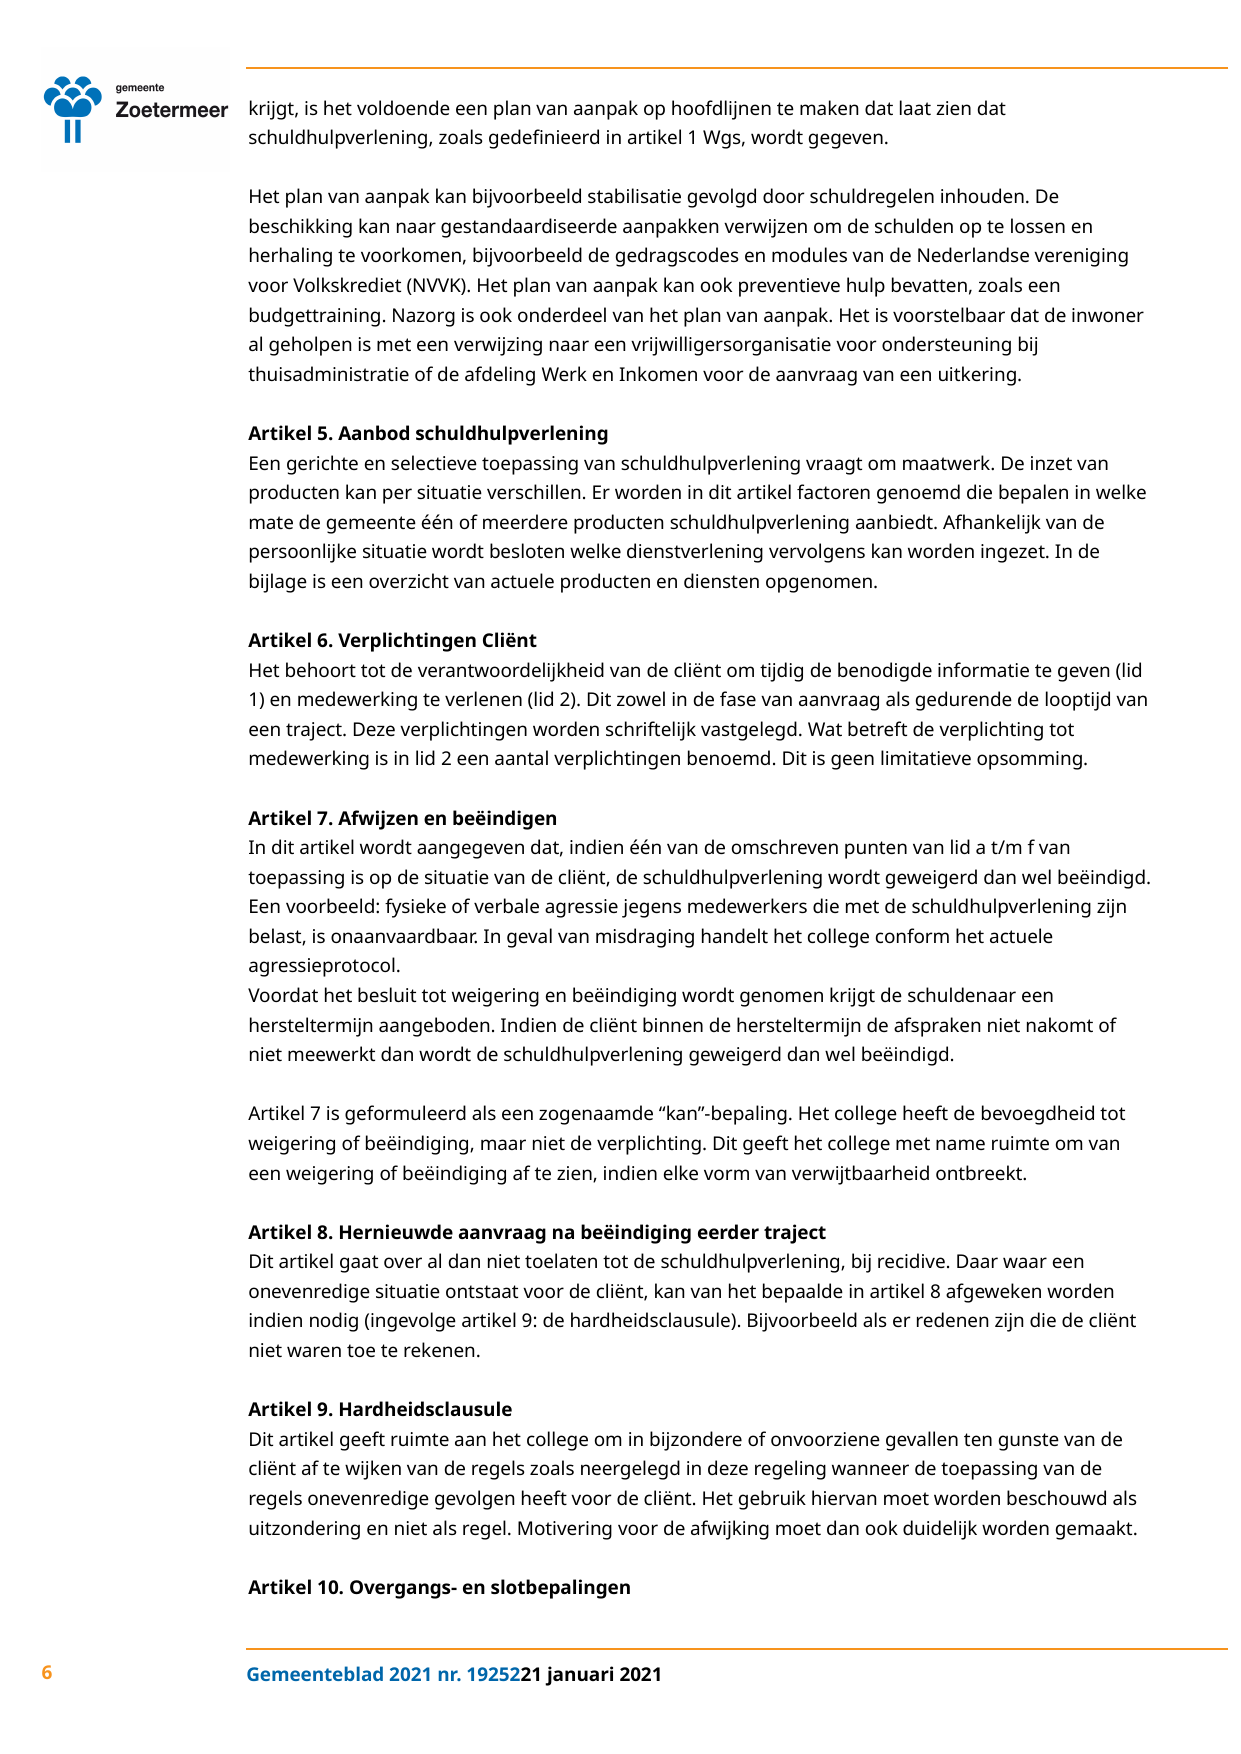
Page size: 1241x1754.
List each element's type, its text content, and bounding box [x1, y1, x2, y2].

text Voordat het besluit tot weigering en beëindiging wordt genomen krijgt de schuldenaar een hersteltermijn aangeboden. Indien de cliënt binnen de hersteltermijn de afspraken niet nakomt of niet meewerkt dan wordt de schuldhulpverlening geweigerd dan wel beëindigd. [248, 982, 1152, 1067]
picture [41, 47, 231, 172]
text krijgt, is het voldoende een plan van aanpak op hoofdlijnen te maken dat laat zien dat schuldhulpverlening, zoals gedefinieerd in artikel 1 Wgs, wordt gegeven. [248, 95, 1152, 150]
text Het plan van aanpak kan bijvoorbeeld stabilisatie gevolgd door schuldregelen inhouden. De beschikking kan naar gestandaardiseerde aanpakken verwijzen om de schulden op te lossen en herhaling te voorkomen, bijvoorbeeld de gedragscodes en modules van de Nederlandse vereniging voor Volkskrediet (NVVK). Het plan van aanpak kan ook preventieve hulp bevatten, zoals een budgettraining. Nazorg is ook onderdeel van het plan van aanpak. Het is voorstelbaar dat de inwoner al geholpen is met een verwijzing naar een vrijwilligersorganisatie voor ondersteuning bij thuisadministratie of de afdeling Werk en Inkomen voor de aanvraag van een uitkering. [248, 183, 1152, 387]
text Artikel 9. Hardheidsclausule [248, 1396, 1152, 1422]
text In dit artikel wordt aangegeven dat, indien één van de omschreven punten van lid a t/m f van toepassing is op de situatie van de cliënt, de schuldhulpverlening wordt geweigerd dan wel beëindigd. Een voorbeeld: fysieke of verbale agressie jegens medewerkers die met de schuldhulpverlening zijn belast, is onaanvaardbaar. In geval van misdraging handelt het college conform het actuele agressieprotocol. [248, 834, 1152, 978]
text Artikel 10. Overgangs- en slotbepalingen [248, 1574, 1152, 1600]
text Dit artikel geeft ruimte aan het college om in bijzondere of onvoorziene gevallen ten gunste van de cliënt af te wijken van de regels zoals neergelegd in deze regeling wanneer de toepassing van de regels onevenredige gevolgen heeft voor de cliënt. Het gebruik hiervan moet worden beschouwd als uitzondering en niet als regel. Motivering voor de afwijking moet dan ook duidelijk worden gemaakt. [248, 1426, 1152, 1541]
text Het behoort tot de verantwoordelijkheid van de cliënt om tijdig de benodigde informatie te geven (lid 1) en medewerking te verlenen (lid 2). Dit zowel in de fase van aanvraag als gedurende de looptijd van een traject. Deze verplichtingen worden schriftelijk vastgelegd. Wat betreft de verplichting tot medewerking is in lid 2 een aantal verplichtingen benoemd. Dit is geen limitatieve opsomming. [248, 657, 1152, 771]
text Artikel 8. Hernieuwde aanvraag na beëindiging eerder traject [248, 1219, 1152, 1245]
text Artikel 7 is geformuleerd als een zogenaamde “kan”-bepaling. Het college heeft de bevoegdheid tot weigering of beëindiging, maar niet de verplichting. Dit geeft het college met name ruimte om van een weigering of beëindiging af te zien, indien elke vorm van verwijtbaarheid ontbreekt. [248, 1101, 1152, 1186]
text Dit artikel gaat over al dan niet toelaten tot de schuldhulpverlening, bij recidive. Daar waar een onevenredige situatie ontstaat voor de cliënt, kan van het bepaalde in artikel 8 afgeweken worden indien nodig (ingevolge artikel 9: de hardheidsclausule). Bijvoorbeeld als er redenen zijn die de cliënt niet waren toe te rekenen. [248, 1248, 1152, 1363]
text Artikel 7. Afwijzen en beëindigen [248, 805, 1152, 831]
text Artikel 5. Aanbod schuldhulpverlening [248, 420, 1152, 446]
text Artikel 6. Verplichtingen Cliënt [248, 627, 1152, 653]
text Een gerichte en selectieve toepassing van schuldhulpverlening vraagt om maatwerk. De inzet van producten kan per situatie verschillen. Er worden in dit artikel factoren genoemd die bepalen in welke mate de gemeente één of meerdere producten schuldhulpverlening aanbiedt. Afhankelijk van de persoonlijke situatie wordt besloten welke dienstverlening vervolgens kan worden ingezet. In de bijlage is een overzicht van actuele producten en diensten opgenomen. [248, 450, 1152, 594]
